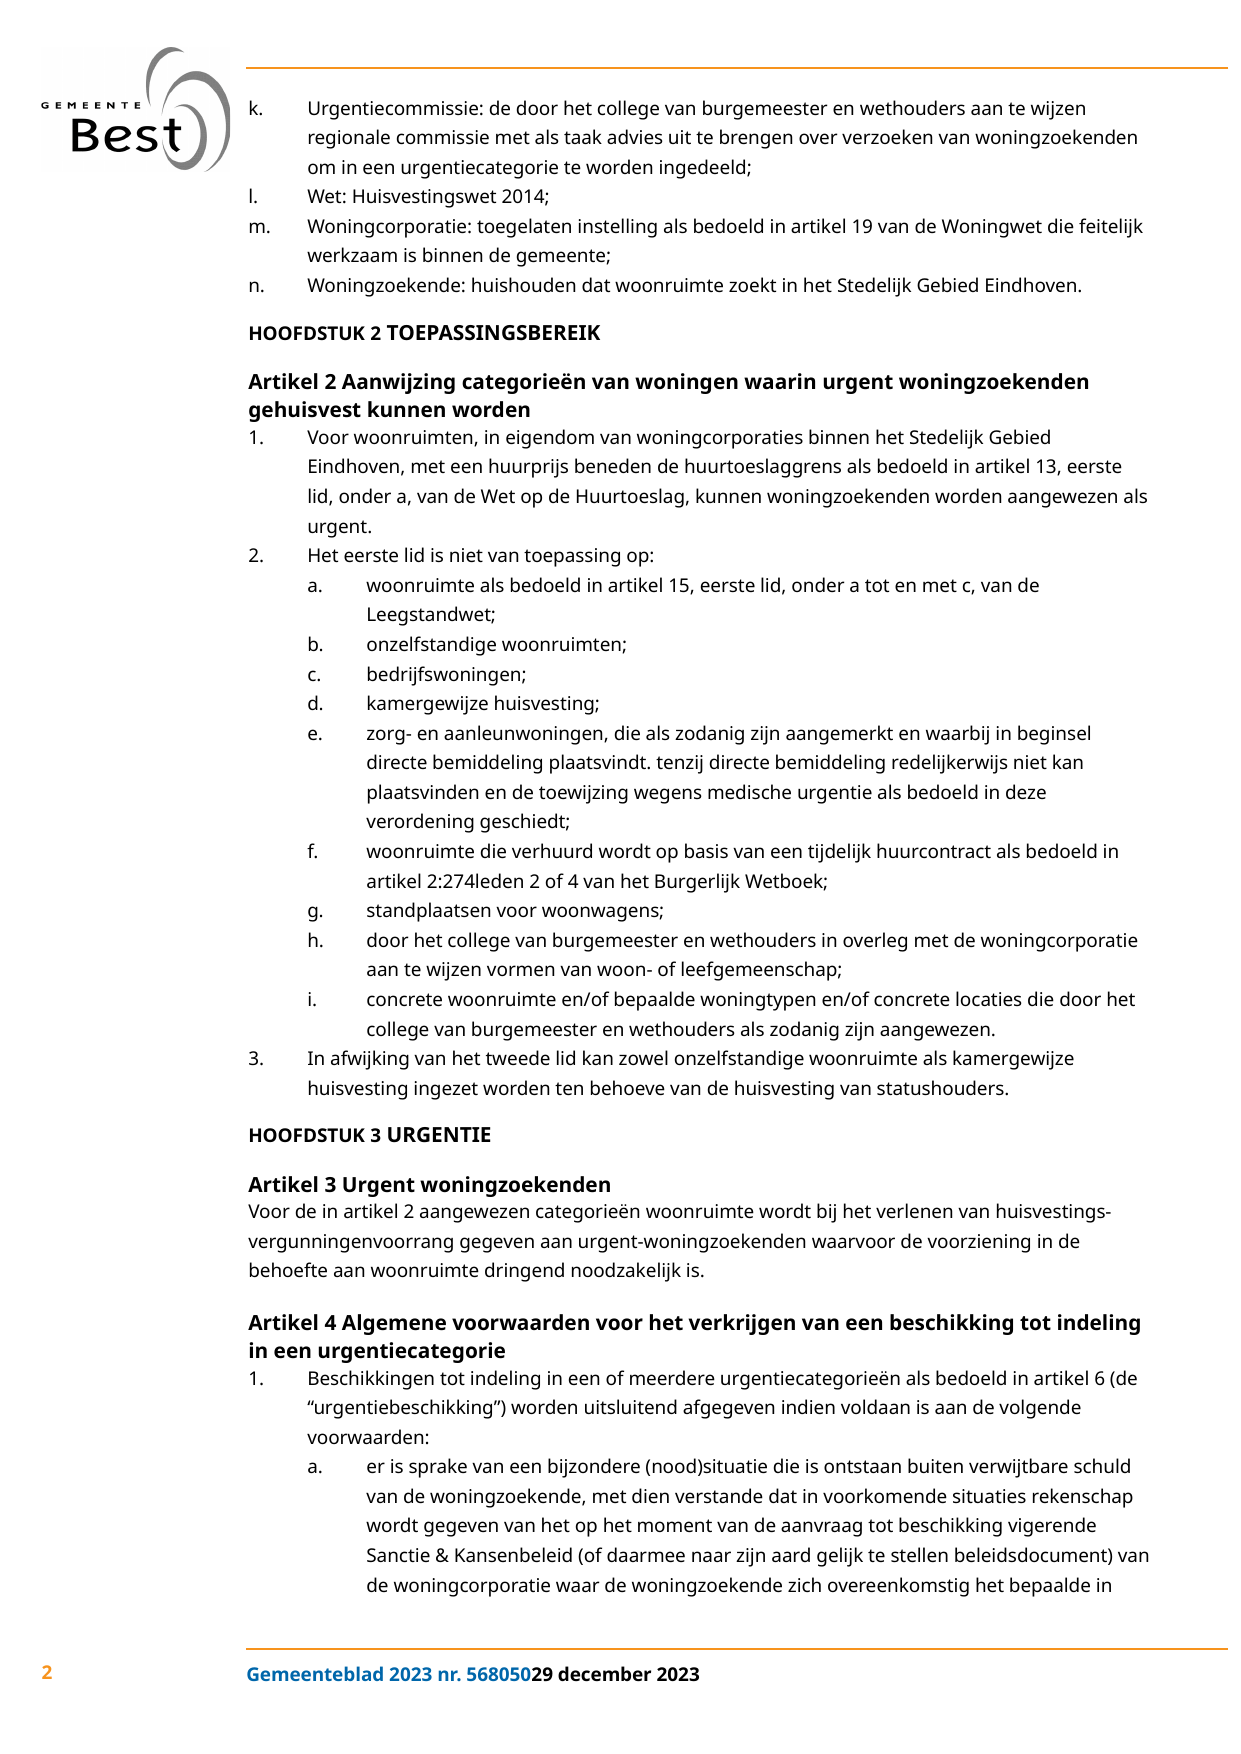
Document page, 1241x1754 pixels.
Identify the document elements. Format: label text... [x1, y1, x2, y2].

list In afwijking van het tweede lid kan zowel onzelfstandige woonruimte als kamergewijze huisvesting ingezet worden ten behoeve van de huisvesting van statushouders. [248, 1045, 1152, 1101]
list Urgentiecommissie: de door het college van burgemeester en wethouders aan te wijzen regionale commissie met als taak advies uit te brengen over verzoeken van woningzoekenden om in een urgentiecategorie te worden ingedeeld; [248, 95, 1152, 180]
text Voor de in artikel 2 aangewezen categorieën woonruimte wordt bij het verlenen van huisvestings-vergunningenvoorrang gegeven aan urgent-woningzoekenden waarvoor de voorziening in de behoefte aan woonruimte dringend noodzakelijk is. [248, 1198, 1152, 1283]
list Wet: Huisvestingswet 2014; [248, 183, 1152, 209]
list er is sprake van een bijzondere (nood)situatie die is ontstaan buiten verwijtbare schuld van de woningzoekende, met dien verstande dat in voorkomende situaties rekenschap wordt gegeven van het op het moment van de aanvraag tot beschikking vigerende Sanctie & Kansenbeleid (of daarmee naar zijn aard gelijk te stellen beleidsdocument) van de woningcorporatie waar de woningzoekende zich overeenkomstig het bepaalde in [307, 1453, 1152, 1597]
list Beschikkingen tot indeling in een of meerdere urgentiecategorieën als bedoeld in artikel 6 (de “urgentiebeschikking”) worden uitsluitend afgegeven indien voldaan is aan de volgende voorwaarden: [248, 1365, 1152, 1449]
list woonruimte als bedoeld in artikel 15, eerste lid, onder a tot en met c, van de Leegstandwet; [307, 572, 1152, 627]
list Woningzoekende: huishouden dat woonruimte zoekt in het Stedelijk Gebied Eindhoven. [248, 272, 1152, 298]
list woonruimte die verhuurd wordt op basis van een tijdelijk huurcontract als bedoeld in artikel 2:274leden 2 of 4 van het Burgerlijk Wetboek; [307, 838, 1152, 893]
list Voor woonruimten, in eigendom van woningcorporaties binnen het Stedelijk Gebied Eindhoven, met een huurprijs beneden de huurtoeslaggrens als bedoeld in artikel 13, eerste lid, onder a, van de Wet op de Huurtoeslag, kunnen woningzoekenden worden aangewezen als urgent. [248, 424, 1152, 538]
list concrete woonruimte en/of bepaalde woningtypen en/of concrete locaties die door het college van burgemeester en wethouders als zodanig zijn aangewezen. [307, 986, 1152, 1041]
text Artikel 4 Algemene voorwaarden voor het verkrijgen van een beschikking tot indeling in een urgentiecategorie [248, 1308, 1152, 1365]
text HOOFDSTUK 2 TOEPASSINGSBEREIK [248, 318, 1152, 346]
text Artikel 3 Urgent woningzoekenden [248, 1170, 1152, 1198]
picture [41, 47, 231, 172]
text Artikel 2 Aanwijzing categorieën van woningen waarin urgent woningzoekenden gehuisvest kunnen worden [248, 367, 1152, 424]
list Het eerste lid is niet van toepassing op: [248, 542, 1152, 568]
list door het college van burgemeester en wethouders in overleg met de woningcorporatie aan te wijzen vormen van woon- of leefgemeenschap; [307, 927, 1152, 982]
list Woningcorporatie: toegelaten instelling als bedoeld in artikel 19 van de Woningwet die feitelijk werkzaam is binnen de gemeente; [248, 213, 1152, 268]
text HOOFDSTUK 3 URGENTIE [248, 1121, 1152, 1149]
list bedrijfswoningen; [307, 661, 1152, 686]
list onzelfstandige woonruimten; [307, 631, 1152, 657]
list standplaatsen voor woonwagens; [307, 897, 1152, 923]
list zorg- en aanleunwoningen, die als zodanig zijn aangemerkt en waarbij in beginsel directe bemiddeling plaatsvindt. tenzij directe bemiddeling redelijkerwijs niet kan plaatsvinden en de toewijzing wegens medische urgentie als bedoeld in deze verordening geschiedt; [307, 720, 1152, 834]
list kamergewijze huisvesting; [307, 690, 1152, 716]
